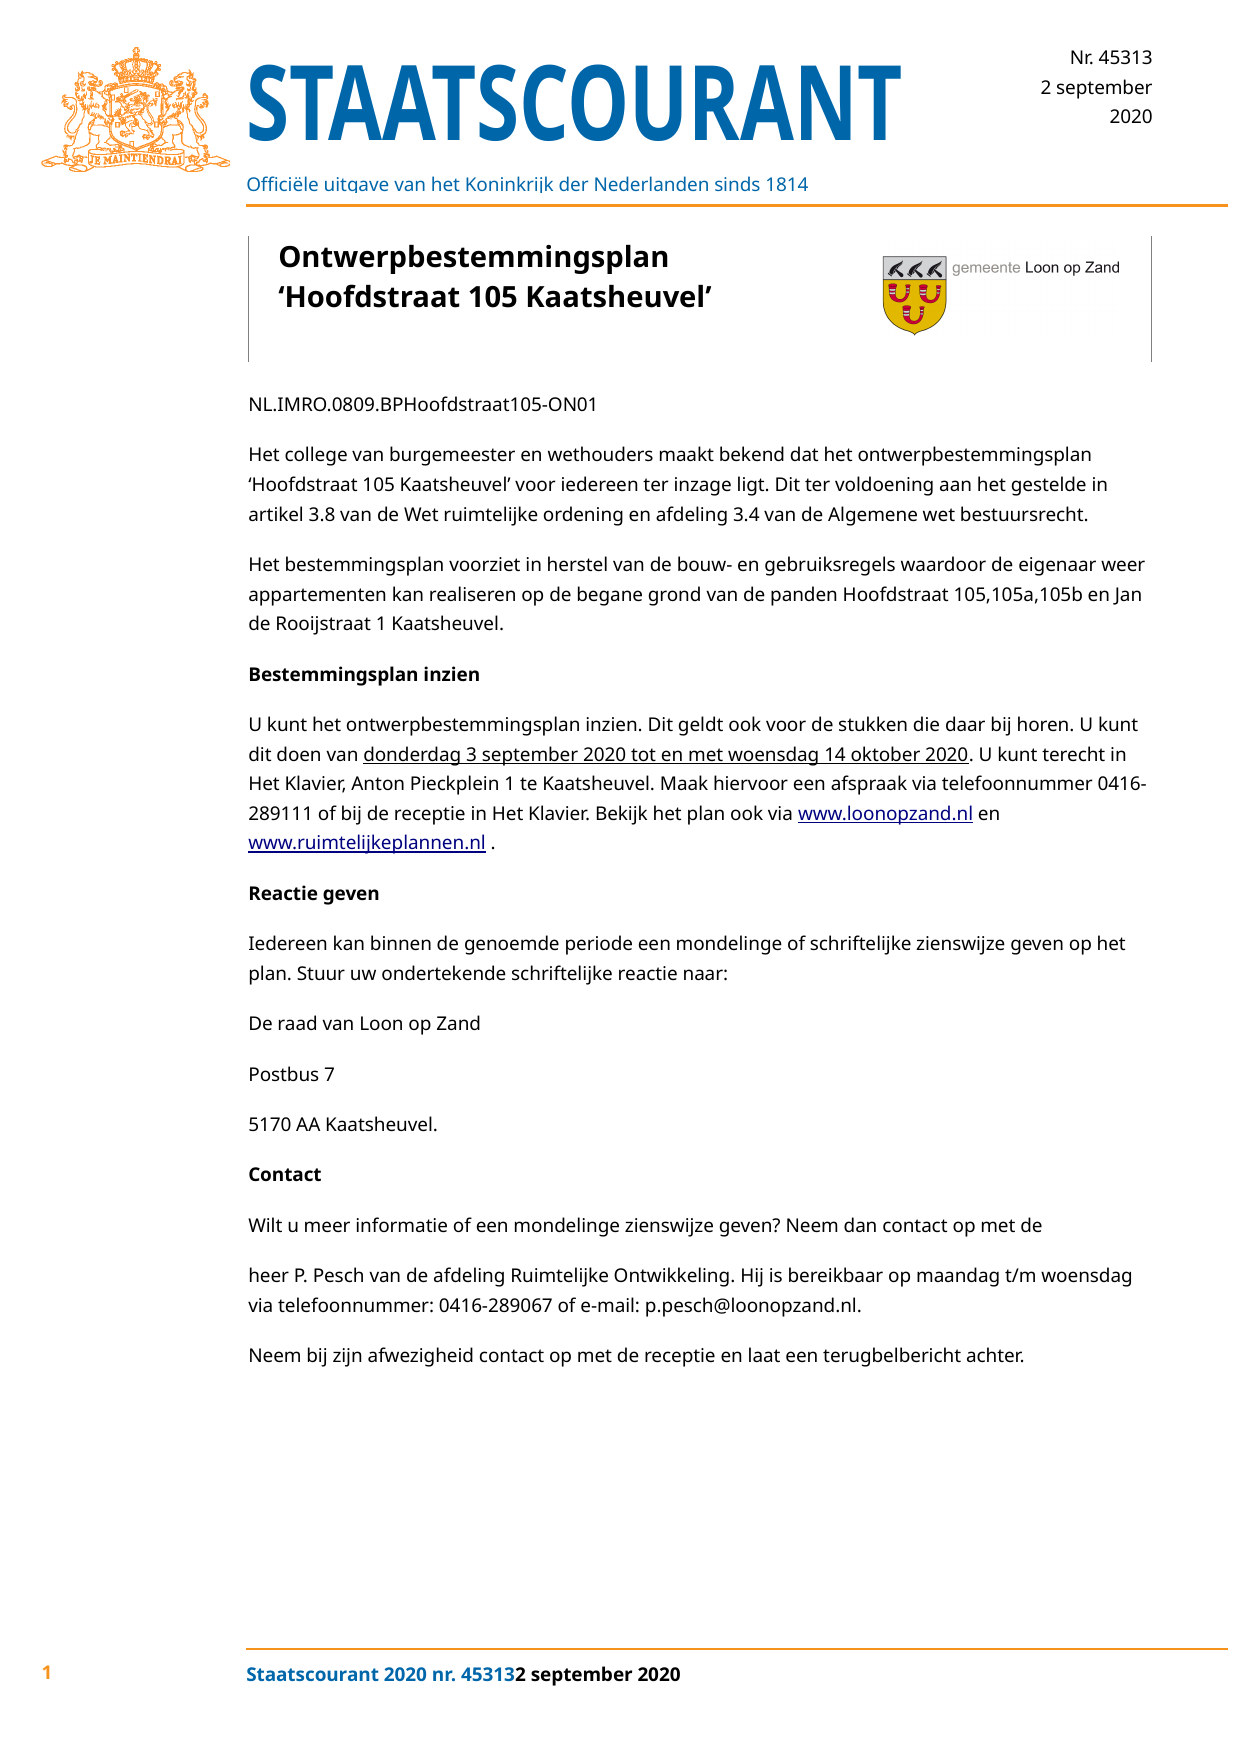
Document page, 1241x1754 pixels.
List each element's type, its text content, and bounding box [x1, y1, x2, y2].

text Wilt u meer informatie of een mondelinge zienswijze geven? Neem dan contact op met de [248, 1212, 1152, 1238]
picture [41, 47, 231, 172]
text Reactie geven [248, 880, 1152, 906]
text Het college van burgemeester en wethouders maakt bekend dat het ontwerpbestemmingsplan ‘Hoofdstraat 105 Kaatsheuvel’ voor iedereen ter inzage ligt. Dit ter voldoening aan het gestelde in artikel 3.8 van de Wet ruimtelijke ordening en afdeling 3.4 van de Algemene wet bestuursrecht. [248, 442, 1152, 527]
picture [882, 236, 1119, 336]
text Contact [248, 1162, 1152, 1187]
text heer P. Pesch van de afdeling Ruimtelijke Ontwikkeling. Hij is bereikbaar op maandag t/m woensdag via telefoonnummer: 0416-289067 of e-mail: p.pesch@loonopzand.nl. [248, 1262, 1152, 1318]
text Iedereen kan binnen de genoemde periode een mondelinge of schriftelijke zienswijze geven op het plan. Stuur uw ondertekende schriftelijke reactie naar: [248, 930, 1152, 986]
text De raad van Loon op Zand [248, 1010, 1152, 1036]
table_header [850, 236, 1151, 362]
text NL.IMRO.0809.BPHoofdstraat105-ON01 [248, 391, 1152, 417]
text Het bestemmingsplan voorziet in herstel van de bouw- en gebruiksregels waardoor de eigenaar weer appartementen kan realiseren op de begane grond van de panden Hoofdstraat 105,105a,105b en Jan de Rooijstraat 1 Kaatsheuvel. [248, 551, 1152, 636]
text Neem bij zijn afwezigheid contact op met de receptie en laat een terugbelbericht achter. [248, 1342, 1152, 1368]
table_header Ontwerpbestemmingsplan ‘Hoofdstraat 105 Kaatsheuvel’ [249, 236, 850, 362]
text Postbus 7 [248, 1061, 1152, 1087]
text U kunt het ontwerpbestemmingsplan inzien. Dit geldt ook voor de stukken die daar bij horen. U kunt dit doen van donderdag 3 september 2020 tot en met woensdag 14 oktober 2020. U kunt terecht in Het Klavier, Anton Pieckplein 1 te Kaatsheuvel. Maak hiervoor een afspraak via telefoonnummer 0416-289111 of bij de receptie in Het Klavier. Bekijk het plan ook via www.loonopzand.nl en www.ruimtelijkeplannen.nl . [248, 711, 1152, 855]
text Bestemmingsplan inzien [248, 661, 1152, 687]
text 5170 AA Kaatsheuvel. [248, 1111, 1152, 1137]
